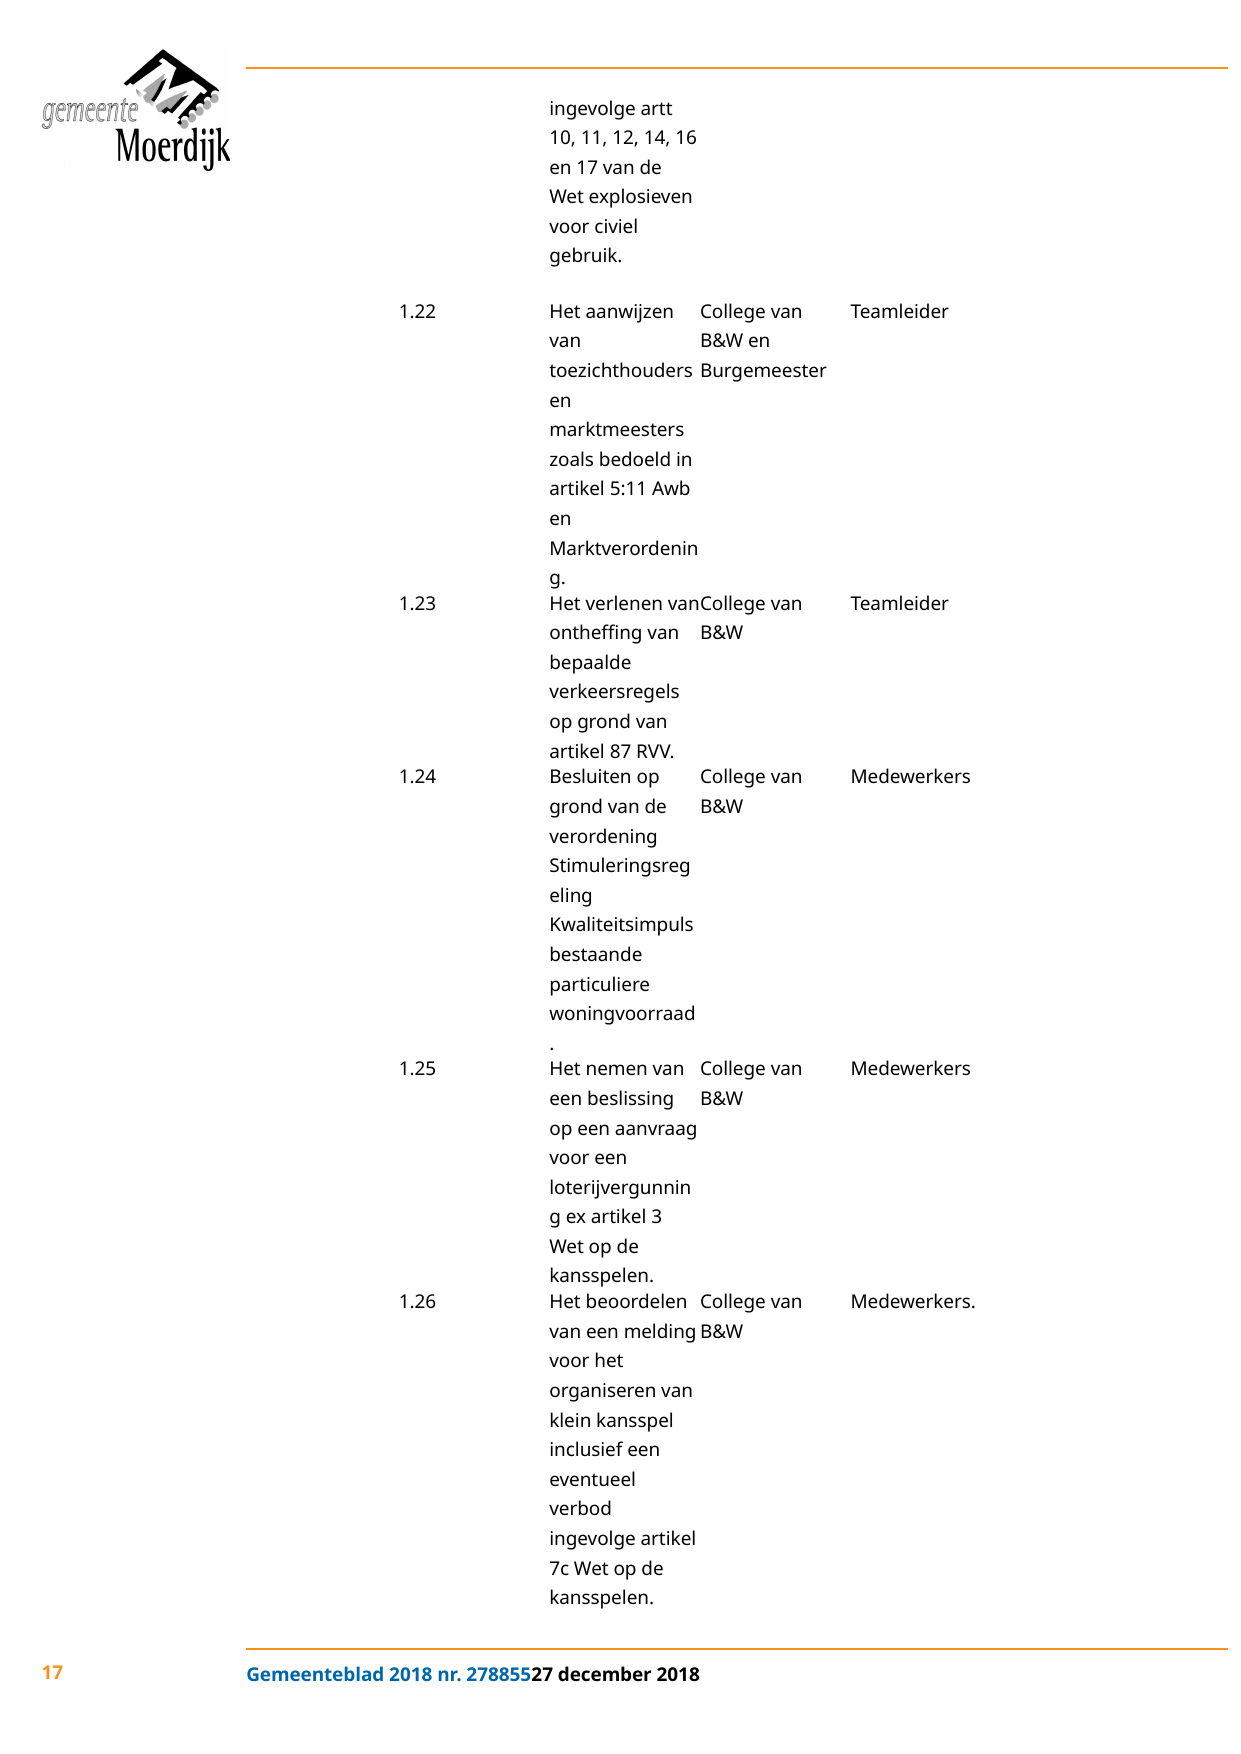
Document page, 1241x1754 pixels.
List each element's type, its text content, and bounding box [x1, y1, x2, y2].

table_cell [850, 95, 1001, 298]
table_cell [1001, 590, 1152, 764]
table_cell Medewerkers. [850, 1289, 1001, 1610]
table_cell College van B&W en Burgemeester [700, 298, 850, 590]
table_cell College van B&W [700, 1289, 850, 1610]
table_cell College van B&W [700, 764, 850, 1056]
table_cell [1001, 1056, 1152, 1288]
table_cell 1.22 [399, 298, 549, 590]
table_cell [1001, 1289, 1152, 1610]
table_cell Medewerkers [850, 1056, 1001, 1288]
table_cell Teamleider [850, 298, 1001, 590]
table_cell [1001, 298, 1152, 590]
table_cell Het aanwijzen van toezichthouders en marktmeesters zoals bedoeld in artikel 5:11 Awb en Marktverordening. [549, 298, 700, 590]
table_cell Teamleider [850, 590, 1001, 764]
table_cell [248, 590, 398, 764]
table_cell [248, 298, 398, 590]
table_cell [248, 1289, 398, 1610]
table_cell Besluiten op grond van de verordening Stimuleringsregeling Kwaliteitsimpuls bestaande particuliere woningvoorraad. [549, 764, 700, 1056]
table_cell [1001, 764, 1152, 1056]
table_cell [1001, 95, 1152, 298]
table_cell Het nemen van een beslissing op een aanvraag voor een loterijvergunning ex artikel 3 Wet op de kansspelen. [549, 1056, 700, 1288]
table_cell [248, 764, 398, 1056]
table_cell ingevolge artt 10, 11, 12, 14, 16 en 17 van de Wet explosieven voor civiel gebruik. [549, 95, 700, 298]
table_cell 1.25 [399, 1056, 549, 1288]
table_cell [248, 1056, 398, 1288]
table_cell [399, 95, 549, 298]
table_cell Medewerkers [850, 764, 1001, 1056]
table_cell 1.26 [399, 1289, 549, 1610]
table_cell Het verlenen van ontheffing van bepaalde verkeersregels op grond van artikel 87 RVV. [549, 590, 700, 764]
table_cell College van B&W [700, 590, 850, 764]
table_cell 1.24 [399, 764, 549, 1056]
table_cell Het beoordelen van een melding voor het organiseren van klein kansspel inclusief een eventueel verbod ingevolge artikel 7c Wet op de kansspelen. [549, 1289, 700, 1610]
table_cell 1.23 [399, 590, 549, 764]
table_cell [248, 95, 398, 298]
table_cell College van B&W [700, 1056, 850, 1288]
table_cell [700, 95, 850, 298]
picture [41, 47, 231, 172]
